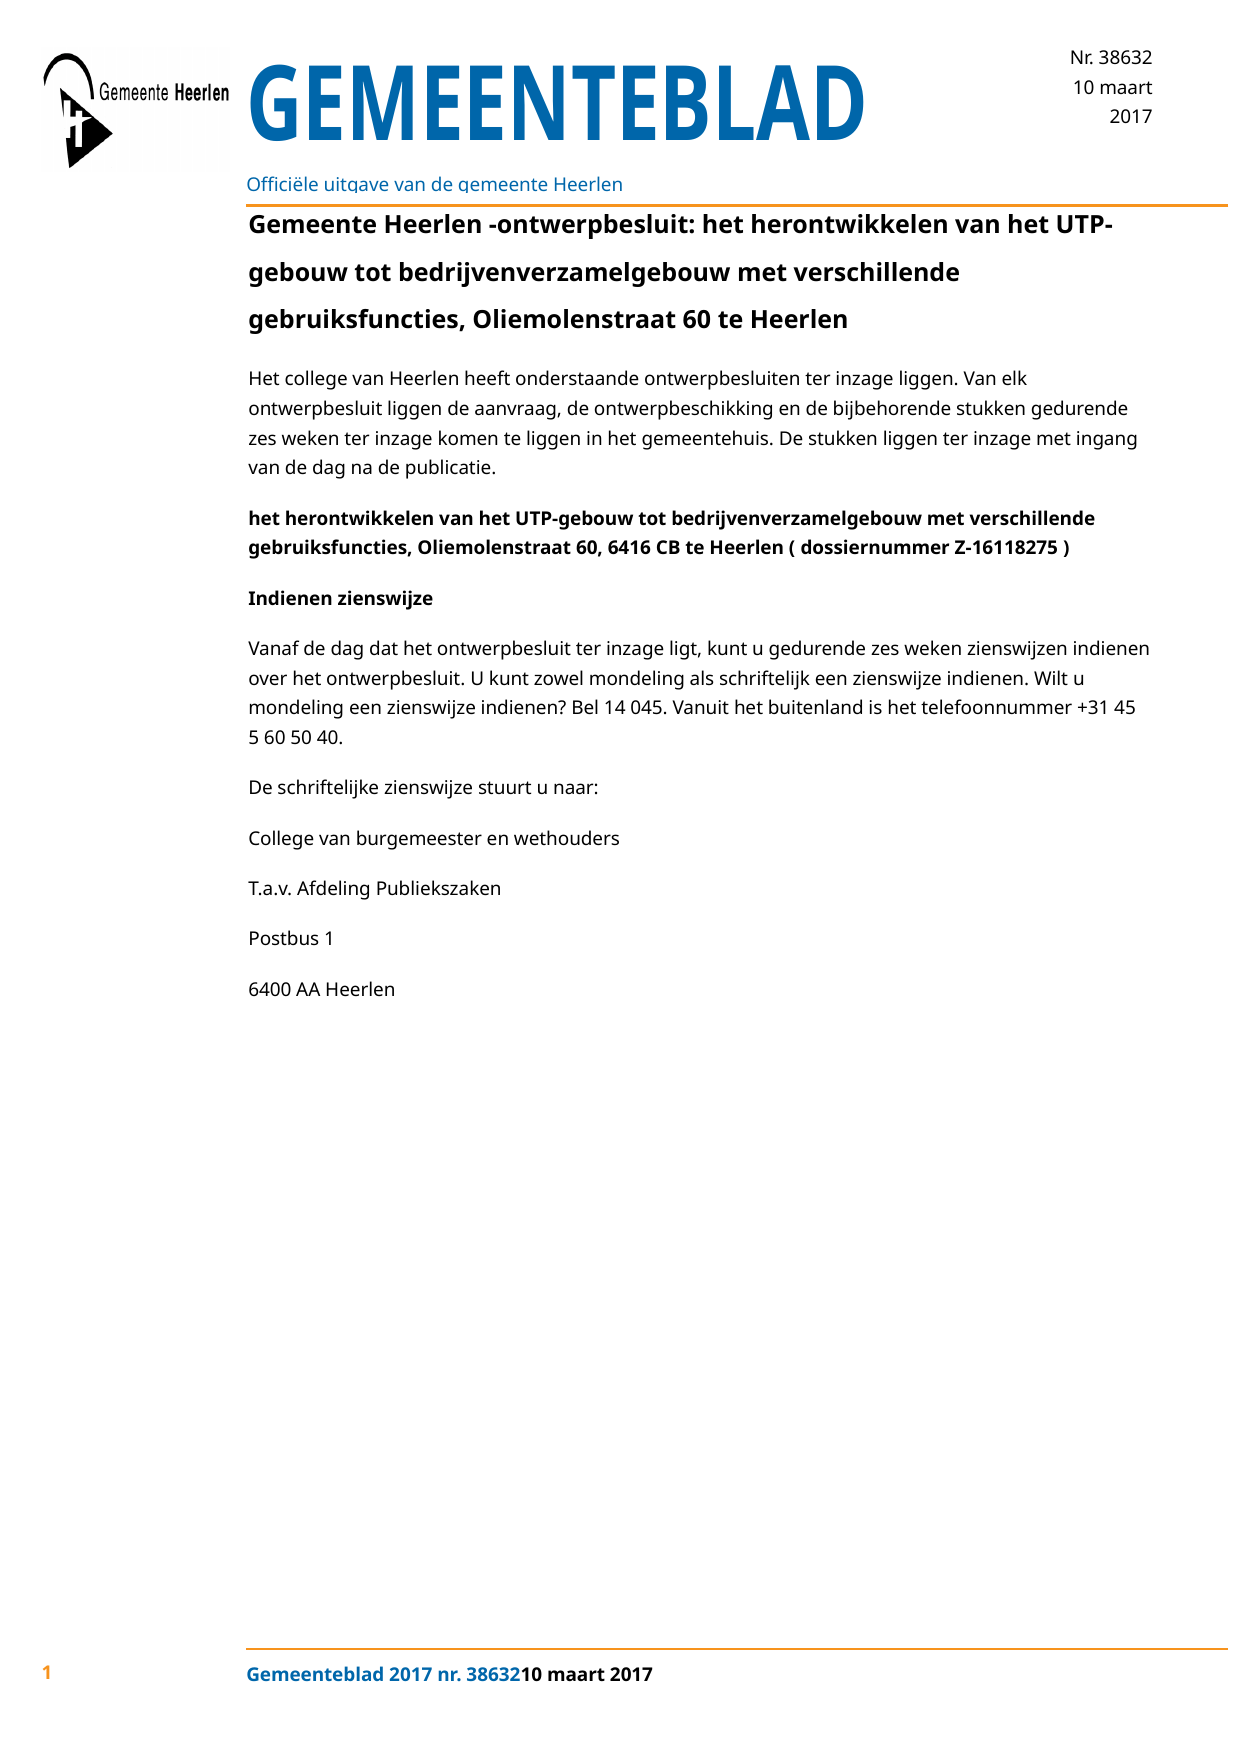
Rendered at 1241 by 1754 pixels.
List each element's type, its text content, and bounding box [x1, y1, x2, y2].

text Indienen zienswijze [248, 585, 1152, 610]
text T.a.v. Afdeling Publiekszaken [248, 875, 1152, 901]
text het herontwikkelen van het UTP-gebouw tot bedrijvenverzamelgebouw met verschillende gebruiksfuncties, Oliemolenstraat 60, 6416 CB te Heerlen ( dossiernummer Z-16118275 ) [248, 505, 1152, 560]
text College van burgemeester en wethouders [248, 825, 1152, 850]
text Vanaf de dag dat het ontwerpbesluit ter inzage ligt, kunt u gedurende zes weken zienswijzen indienen over het ontwerpbesluit. U kunt zowel mondeling als schriftelijk een zienswijze indienen. Wilt u mondeling een zienswijze indienen? Bel 14 045. Vanuit het buitenland is het telefoonnummer +31 45 5 60 50 40. [248, 635, 1152, 749]
picture [41, 47, 231, 172]
text Het college van Heerlen heeft onderstaande ontwerpbesluiten ter inzage liggen. Van elk ontwerpbesluit liggen de aanvraag, de ontwerpbeschikking en de bijbehorende stukken gedurende zes weken ter inzage komen te liggen in het gemeentehuis. De stukken liggen ter inzage met ingang van de dag na de publicatie. [248, 366, 1152, 480]
text De schriftelijke zienswijze stuurt u naar: [248, 774, 1152, 800]
text 6400 AA Heerlen [248, 976, 1152, 1002]
text Postbus 1 [248, 926, 1152, 951]
text Gemeente Heerlen -ontwerpbesluit: het herontwikkelen van het UTP-gebouw tot bedrijvenverzamelgebouw met verschillende gebruiksfuncties, Oliemolenstraat 60 te Heerlen [248, 207, 1152, 336]
